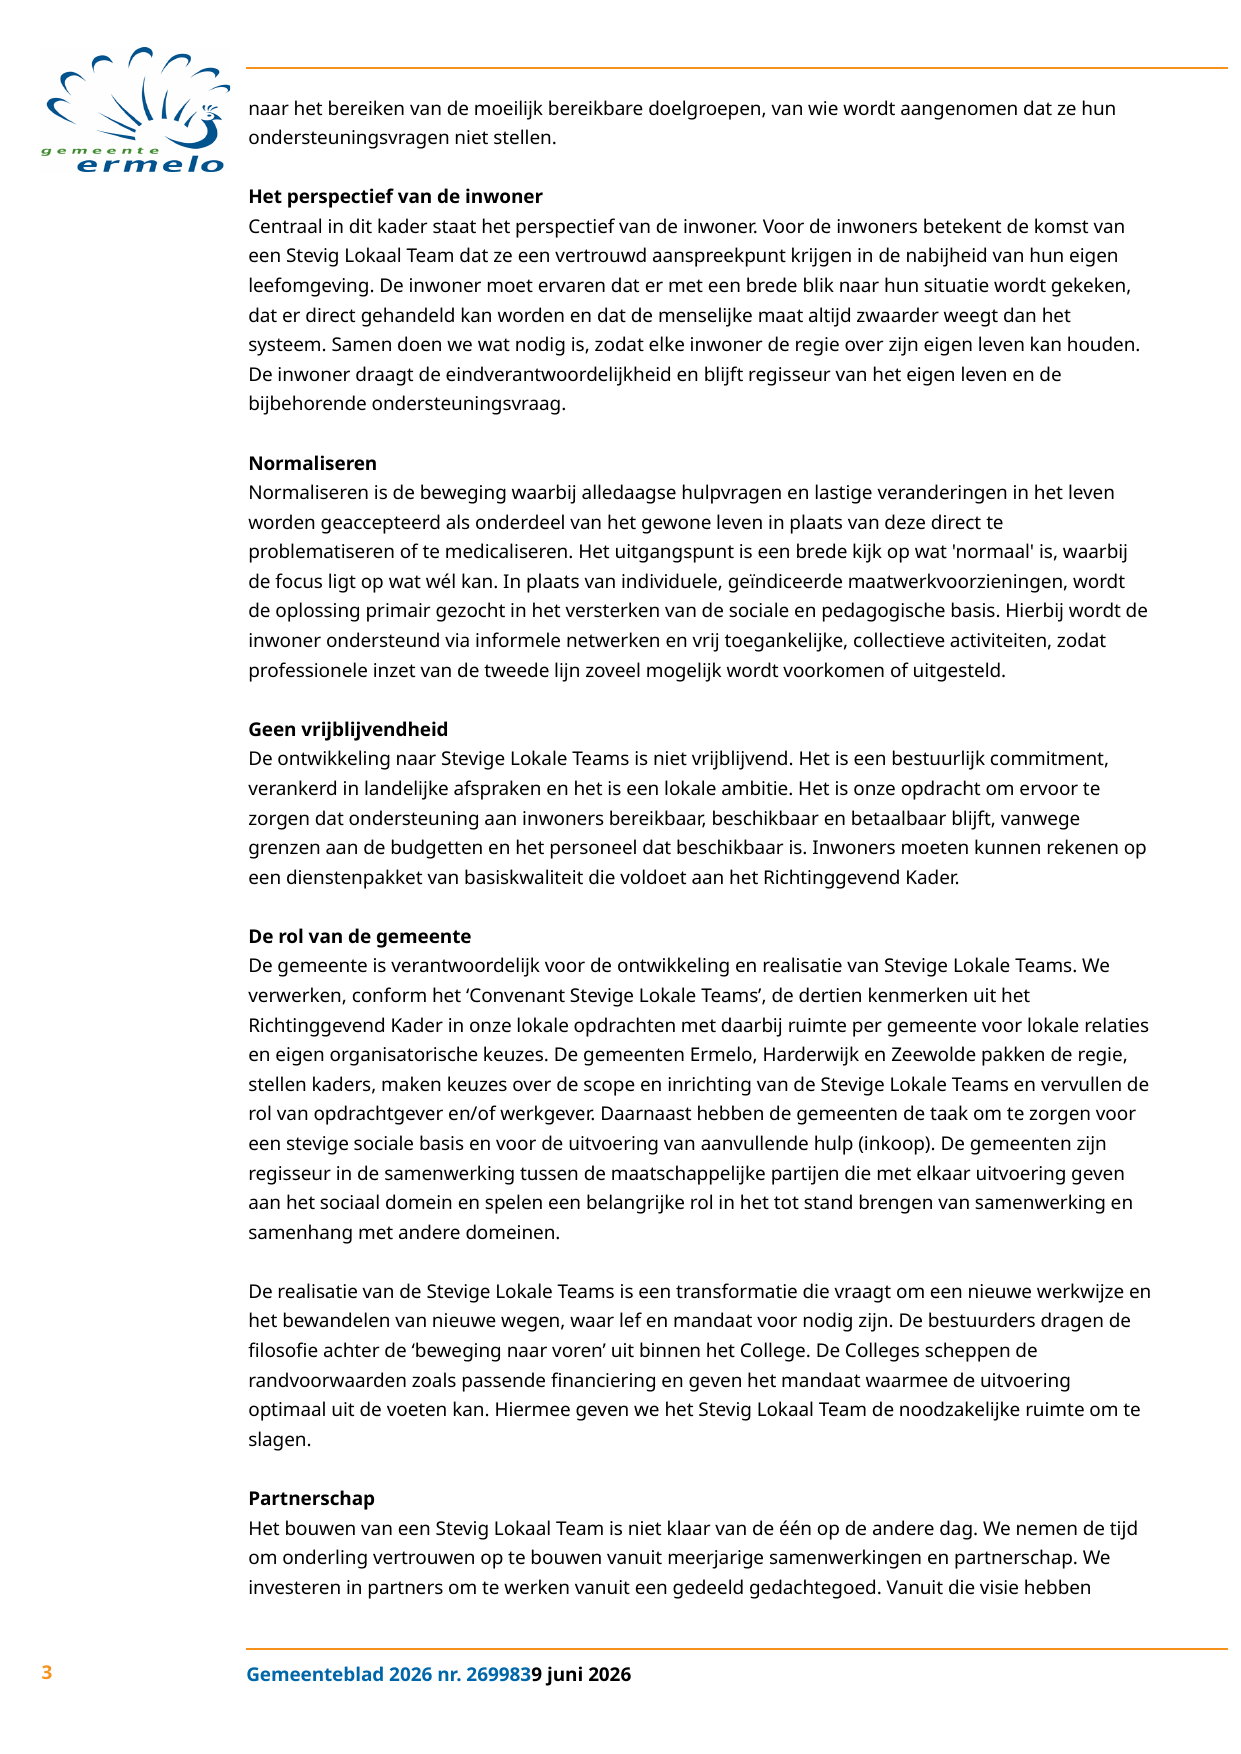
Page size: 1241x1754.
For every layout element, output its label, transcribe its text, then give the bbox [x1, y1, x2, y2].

text Centraal in dit kader staat het perspectief van de inwoner. Voor de inwoners betekent de komst van een Stevig Lokaal Team dat ze een vertrouwd aanspreekpunt krijgen in de nabijheid van hun eigen leefomgeving. De inwoner moet ervaren dat er met een brede blik naar hun situatie wordt gekeken, dat er direct gehandeld kan worden en dat de menselijke maat altijd zwaarder weegt dan het systeem. Samen doen we wat nodig is, zodat elke inwoner de regie over zijn eigen leven kan houden. De inwoner draagt de eindverantwoordelijkheid en blijft regisseur van het eigen leven en de bijbehorende ondersteuningsvraag. [248, 213, 1152, 416]
text Geen vrijblijvendheid [248, 716, 1152, 742]
text Het perspectief van de inwoner [248, 183, 1152, 209]
text De realisatie van de Stevige Lokale Teams is een transformatie die vraagt om een nieuwe werkwijze en het bewandelen van nieuwe wegen, waar lef en mandaat voor nodig zijn. De bestuurders dragen de filosofie achter de ‘beweging naar voren’ uit binnen het College. De Colleges scheppen de randvoorwaarden zoals passende financiering en geven het mandaat waarmee de uitvoering optimaal uit de voeten kan. Hiermee geven we het Stevig Lokaal Team de noodzakelijke ruimte om te slagen. [248, 1278, 1152, 1452]
text Normaliseren is de beweging waarbij alledaagse hulpvragen en lastige veranderingen in het leven worden geaccepteerd als onderdeel van het gewone leven in plaats van deze direct te problematiseren of te medicaliseren. Het uitgangspunt is een brede kijk op wat 'normaal' is, waarbij de focus ligt op wat wél kan. In plaats van individuele, geïndiceerde maatwerkvoorzieningen, wordt de oplossing primair gezocht in het versterken van de sociale en pedagogische basis. Hierbij wordt de inwoner ondersteund via informele netwerken en vrij toegankelijke, collectieve activiteiten, zodat professionele inzet van de tweede lijn zoveel mogelijk wordt voorkomen of uitgesteld. [248, 479, 1152, 683]
text De ontwikkeling naar Stevige Lokale Teams is niet vrijblijvend. Het is een bestuurlijk commitment, verankerd in landelijke afspraken en het is een lokale ambitie. Het is onze opdracht om ervoor te zorgen dat ondersteuning aan inwoners bereikbaar, beschikbaar en betaalbaar blijft, vanwege grenzen aan de budgetten en het personeel dat beschikbaar is. Inwoners moeten kunnen rekenen op een dienstenpakket van basiskwaliteit die voldoet aan het Richtinggevend Kader. [248, 746, 1152, 890]
text De gemeente is verantwoordelijk voor de ontwikkeling en realisatie van Stevige Lokale Teams. We verwerken, conform het ‘Convenant Stevige Lokale Teams’, de dertien kenmerken uit het Richtinggevend Kader in onze lokale opdrachten met daarbij ruimte per gemeente voor lokale relaties en eigen organisatorische keuzes. De gemeenten Ermelo, Harderwijk en Zeewolde pakken de regie, stellen kaders, maken keuzes over de scope en inrichting van de Stevige Lokale Teams en vervullen de rol van opdrachtgever en/of werkgever. Daarnaast hebben de gemeenten de taak om te zorgen voor een stevige sociale basis en voor de uitvoering van aanvullende hulp (inkoop). De gemeenten zijn regisseur in de samenwerking tussen de maatschappelijke partijen die met elkaar uitvoering geven aan het sociaal domein en spelen een belangrijke rol in het tot stand brengen van samenwerking en samenhang met andere domeinen. [248, 953, 1152, 1245]
text Het bouwen van een Stevig Lokaal Team is niet klaar van de één op de andere dag. We nemen de tijd om onderling vertrouwen op te bouwen vanuit meerjarige samenwerkingen en partnerschap. We investeren in partners om te werken vanuit een gedeeld gedachtegoed. Vanuit die visie hebben [248, 1515, 1152, 1600]
text Normaliseren [248, 450, 1152, 476]
text De rol van de gemeente [248, 923, 1152, 949]
text Partnerschap [248, 1485, 1152, 1511]
text naar het bereiken van de moeilijk bereikbare doelgroepen, van wie wordt aangenomen dat ze hun ondersteuningsvragen niet stellen. [248, 95, 1152, 150]
picture [41, 47, 231, 172]
